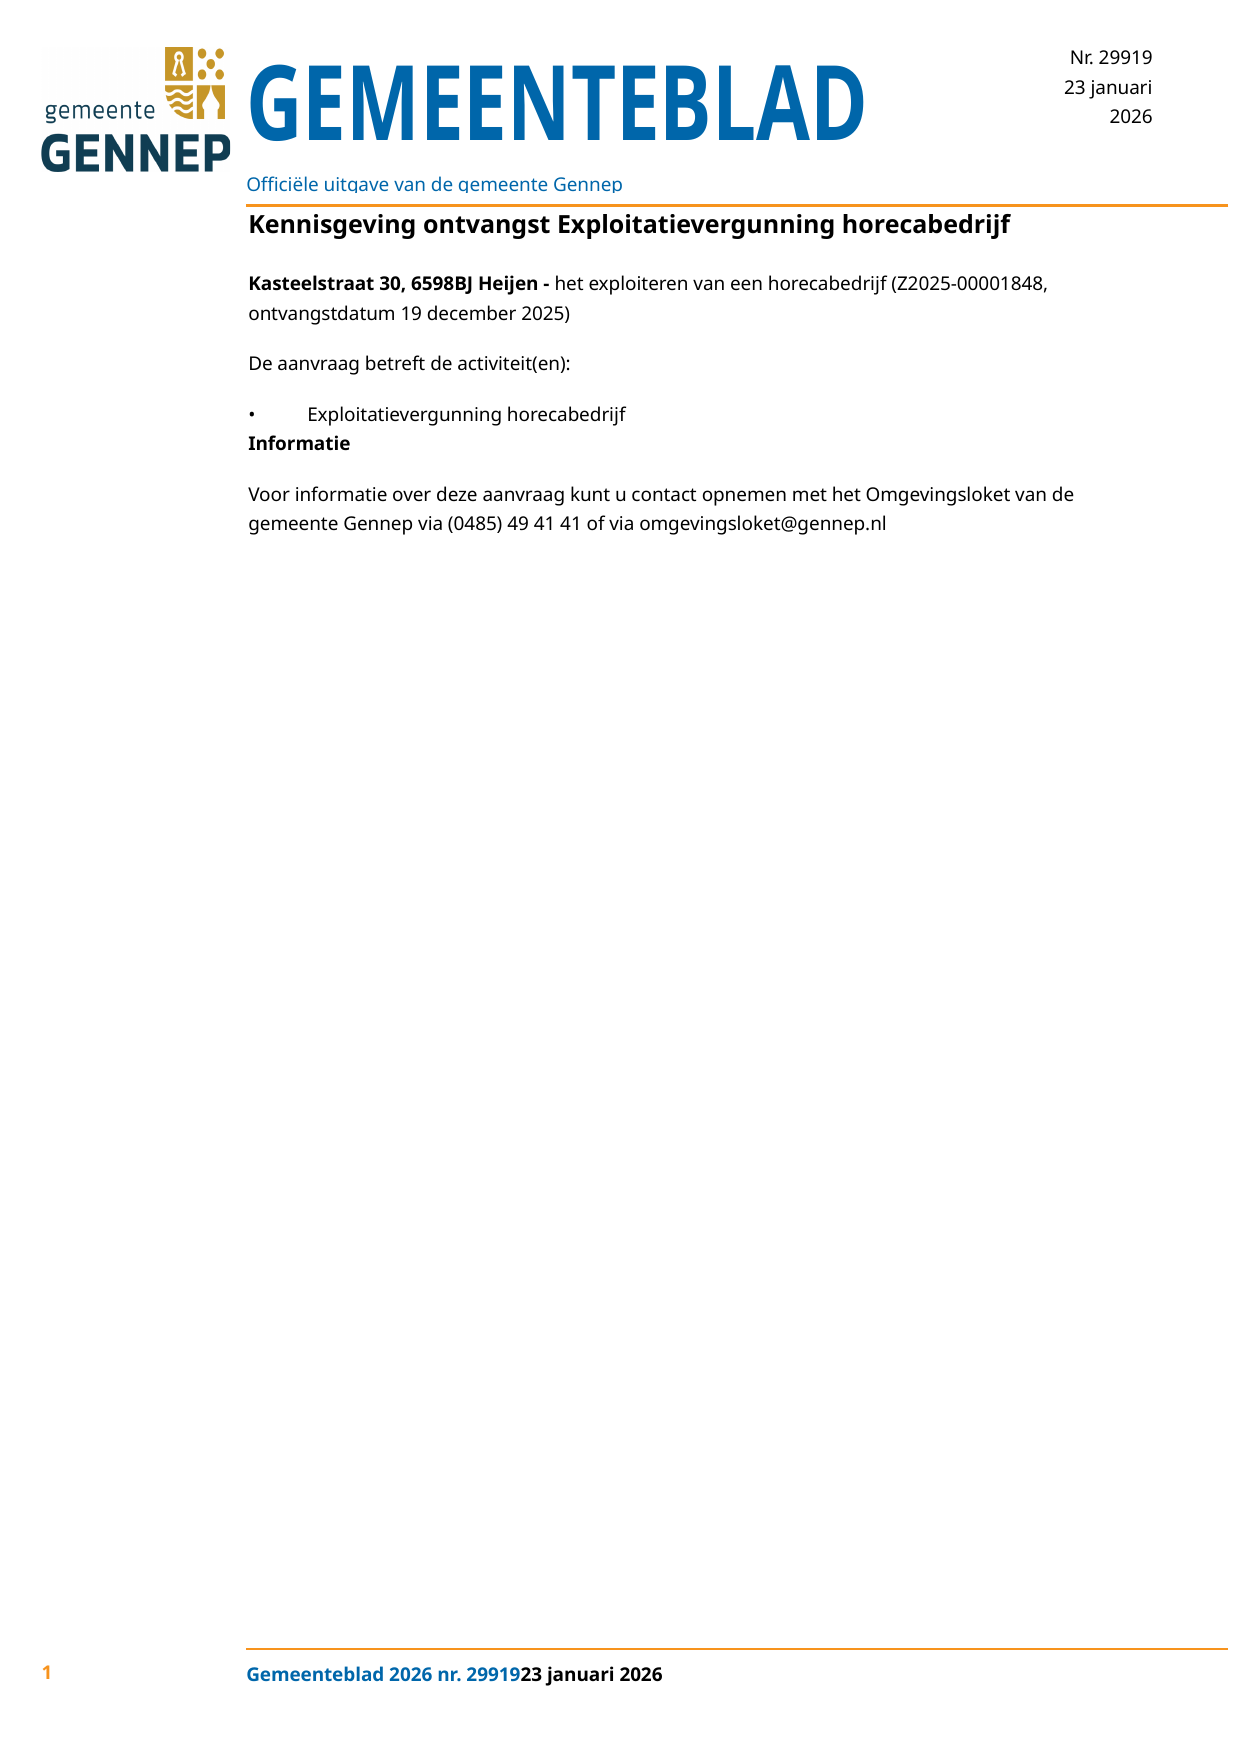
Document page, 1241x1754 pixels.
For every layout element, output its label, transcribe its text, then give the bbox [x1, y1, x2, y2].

text Kasteelstraat 30, 6598BJ Heijen - het exploiteren van een horecabedrijf (Z2025-00001848, ontvangstdatum 19 december 2025) [248, 270, 1152, 326]
text De aanvraag betreft de activiteit(en): [248, 350, 1152, 376]
text Voor informatie over deze aanvraag kunt u contact opnemen met het Omgevingsloket van de gemeente Gennep via (0485) 49 41 41 of via omgevingsloket@gennep.nl [248, 481, 1152, 536]
text Kennisgeving ontvangst Exploitatievergunning horecabedrijf [248, 207, 1152, 241]
picture [41, 47, 231, 172]
list Exploitatievergunning horecabedrijf [248, 401, 1152, 426]
text Informatie [248, 430, 1152, 456]
